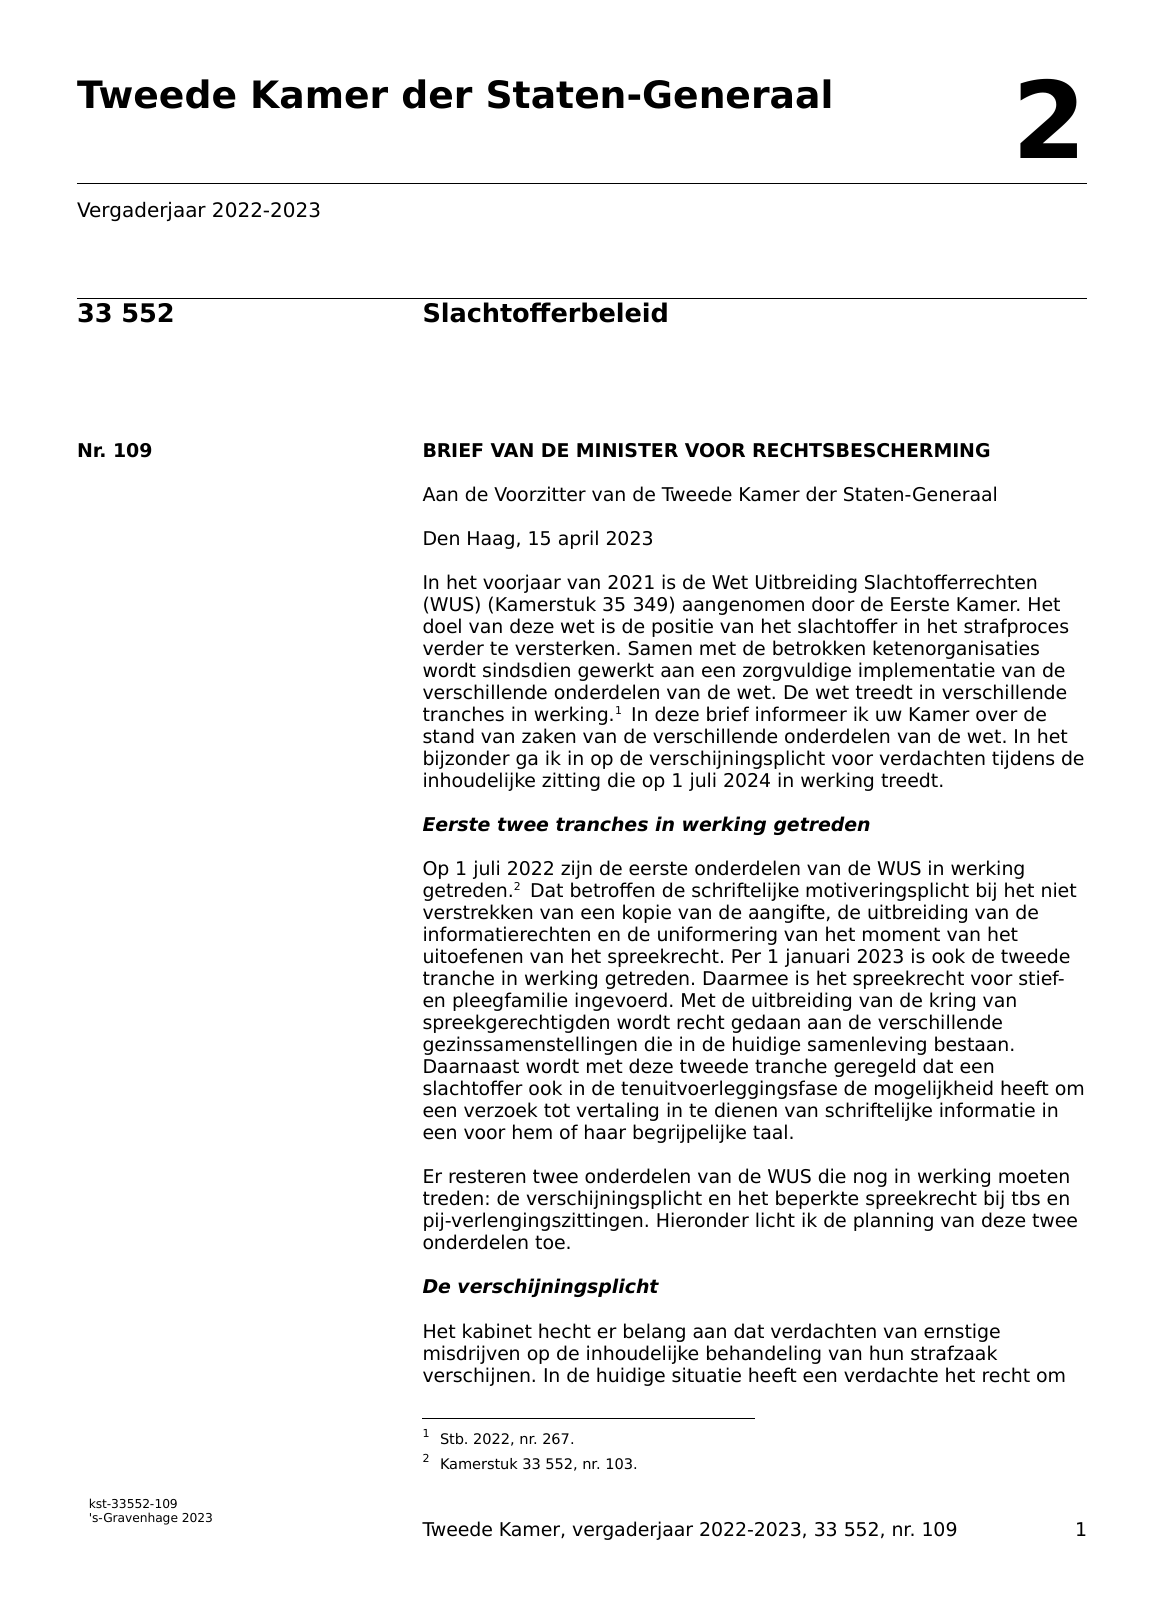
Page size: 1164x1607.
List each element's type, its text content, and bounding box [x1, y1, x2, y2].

text Aan de Voorzitter van de Tweede Kamer der Staten-Generaal [422, 484, 1087, 506]
text 's-Gravenhage 2023 [88, 1511, 323, 1525]
text Het kabinet hecht er belang aan dat verdachten van ernstige misdrijven op de inhoudelijke behandeling van hun strafzaak verschijnen. In de huidige situatie heeft een verdachte het recht om [422, 1321, 1087, 1386]
text In het voorjaar van 2021 is de Wet Uitbreiding Slachtofferrechten (WUS) (Kamerstuk 35 349) aangenomen door de Eerste Kamer. Het doel van deze wet is de positie van het slachtoffer in het strafproces verder te versterken. Samen met de betrokken ketenorganisaties wordt sindsdien gewerkt aan een zorgvuldige implementatie van de verschillende onderdelen van de wet. De wet treedt in verschillende tranches in werking. In deze brief informeer ik uw Kamer over de stand van zaken van de verschillende onderdelen van de wet. In het bijzonder ga ik in op de verschijningsplicht voor verdachten tijdens de inhoudelijke zitting die op 1 juli 2024 in werking treedt. [422, 572, 1087, 792]
text kst-33552-109 [88, 1497, 323, 1511]
text Kamerstuk 33 552, nr. 103. [422, 1452, 1087, 1474]
text Stb. 2022, nr. 267. [422, 1427, 1087, 1449]
text Den Haag, 15 april 2023 [422, 528, 1087, 550]
subtitle Nr. 109 BRIEF VAN DE MINISTER VOOR RECHTSBESCHERMING [77, 440, 1087, 462]
table_header Tweede Kamer der Staten-Generaal [77, 59, 886, 183]
text Er resteren twee onderdelen van de WUS die nog in werking moeten treden: de verschijningsplicht en het beperkte spreekrecht bij tbs en pij-verlengingszittingen. Hieronder licht ik de planning van deze twee onderdelen toe. [422, 1166, 1087, 1254]
text Op 1 juli 2022 zijn de eerste onderdelen van de WUS in werking getreden. Dat betroffen de schriftelijke motiveringsplicht bij het niet verstrekken van een kopie van de aangifte, de uitbreiding van de informatierechten en de uniformering van het moment van het uitoefenen van het spreekrecht. Per 1 januari 2023 is ook de tweede tranche in werking getreden. Daarmee is het spreekrecht voor stief- en pleegfamilie ingevoerd. Met de uitbreiding van de kring van spreekgerechtigden wordt recht gedaan aan de verschillende gezinssamenstellingen die in de huidige samenleving bestaan. Daarnaast wordt met deze tweede tranche geregeld dat een slachtoffer ook in de tenuitvoerleggingsfase de mogelijkheid heeft om een verzoek tot vertaling in te dienen van schriftelijke informatie in een voor hem of haar begrijpelijke taal. [422, 858, 1087, 1144]
subtitle 33 552 Slachtofferbeleid [77, 299, 1087, 329]
table_cell Vergaderjaar 2022-2023 [77, 184, 1087, 298]
table_header 2 [886, 59, 1087, 183]
subtitle De verschijningsplicht [422, 1276, 1087, 1298]
subtitle Eerste twee tranches in werking getreden [422, 814, 1087, 836]
